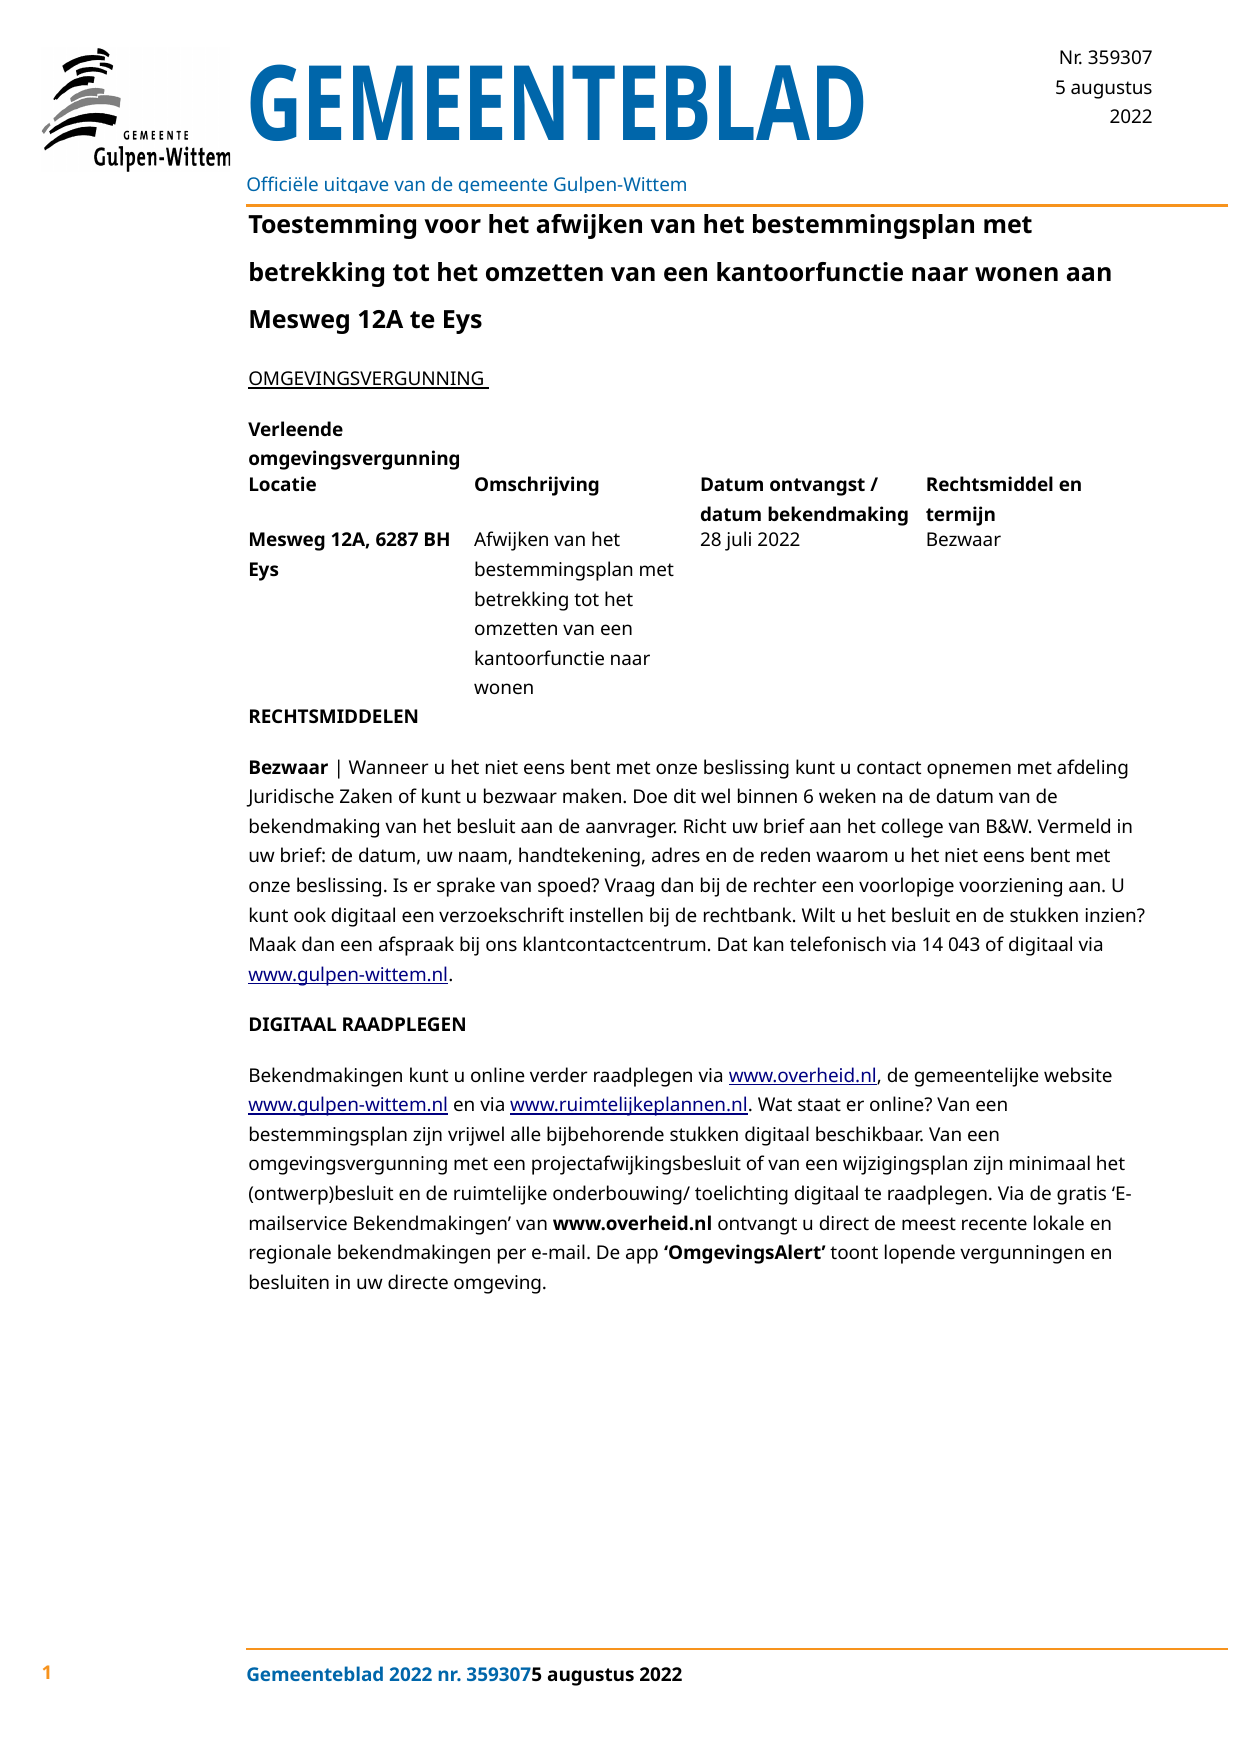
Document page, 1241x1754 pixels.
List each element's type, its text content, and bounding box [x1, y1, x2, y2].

table_cell Afwijken van het bestemmingsplan met betrekking tot het omzetten van een kantoorfunctie naar wonen [474, 527, 700, 700]
table_header [700, 416, 926, 471]
text RECHTSMIDDELEN [248, 703, 1152, 729]
table_cell 28 juli 2022 [700, 527, 926, 700]
text Bezwaar | Wanneer u het niet eens bent met onze beslissing kunt u contact opnemen met afdeling Juridische Zaken of kunt u bezwaar maken. Doe dit wel binnen 6 weken na de datum van de bekendmaking van het besluit aan de aanvrager. Richt uw brief aan het college van B&W. Vermeld in uw brief: de datum, uw naam, handtekening, adres en de reden waarom u het niet eens bent met onze beslissing. Is er sprake van spoed? Vraag dan bij de rechter een voorlopige voorziening aan. U kunt ook digitaal een verzoekschrift instellen bij de rechtbank. Wilt u het besluit en de stukken inzien? Maak dan een afspraak bij ons klantcontactcentrum. Dat kan telefonisch via 14 043 of digitaal via www.gulpen-wittem.nl. [248, 754, 1152, 987]
table_cell Locatie [248, 471, 474, 527]
table_header [474, 416, 700, 471]
table_cell Rechtsmiddel en termijn [926, 471, 1152, 527]
text Toestemming voor het afwijken van het bestemmingsplan met betrekking tot het omzetten van een kantoorfunctie naar wonen aan Mesweg 12A te Eys [248, 207, 1152, 336]
table_header Verleende omgevingsvergunning [248, 416, 474, 471]
table_cell Bezwaar [926, 527, 1152, 700]
table_cell Omschrijving [474, 471, 700, 527]
table_header [926, 416, 1152, 471]
table_cell Datum ontvangst / datum bekendmaking [700, 471, 926, 527]
picture [41, 47, 231, 172]
text OMGEVINGSVERGUNNING [248, 366, 1152, 391]
text DIGITAAL RAADPLEGEN [248, 1011, 1152, 1037]
table_cell Mesweg 12A, 6287 BH Eys [248, 527, 474, 700]
text Bekendmakingen kunt u online verder raadplegen via www.overheid.nl, de gemeentelijke website www.gulpen-wittem.nl en via www.ruimtelijkeplannen.nl. Wat staat er online? Van een bestemmingsplan zijn vrijwel alle bijbehorende stukken digitaal beschikbaar. Van een omgevingsvergunning met een projectafwijkingsbesluit of van een wijzigingsplan zijn minimaal het (ontwerp)besluit en de ruimtelijke onderbouwing/ toelichting digitaal te raadplegen. Via de gratis ‘E-mailservice Bekendmakingen’ van www.overheid.nl ontvangt u direct de meest recente lokale en regionale bekendmakingen per e-mail. De app ‘OmgevingsAlert’ toont lopende vergunningen en besluiten in uw directe omgeving. [248, 1062, 1152, 1295]
